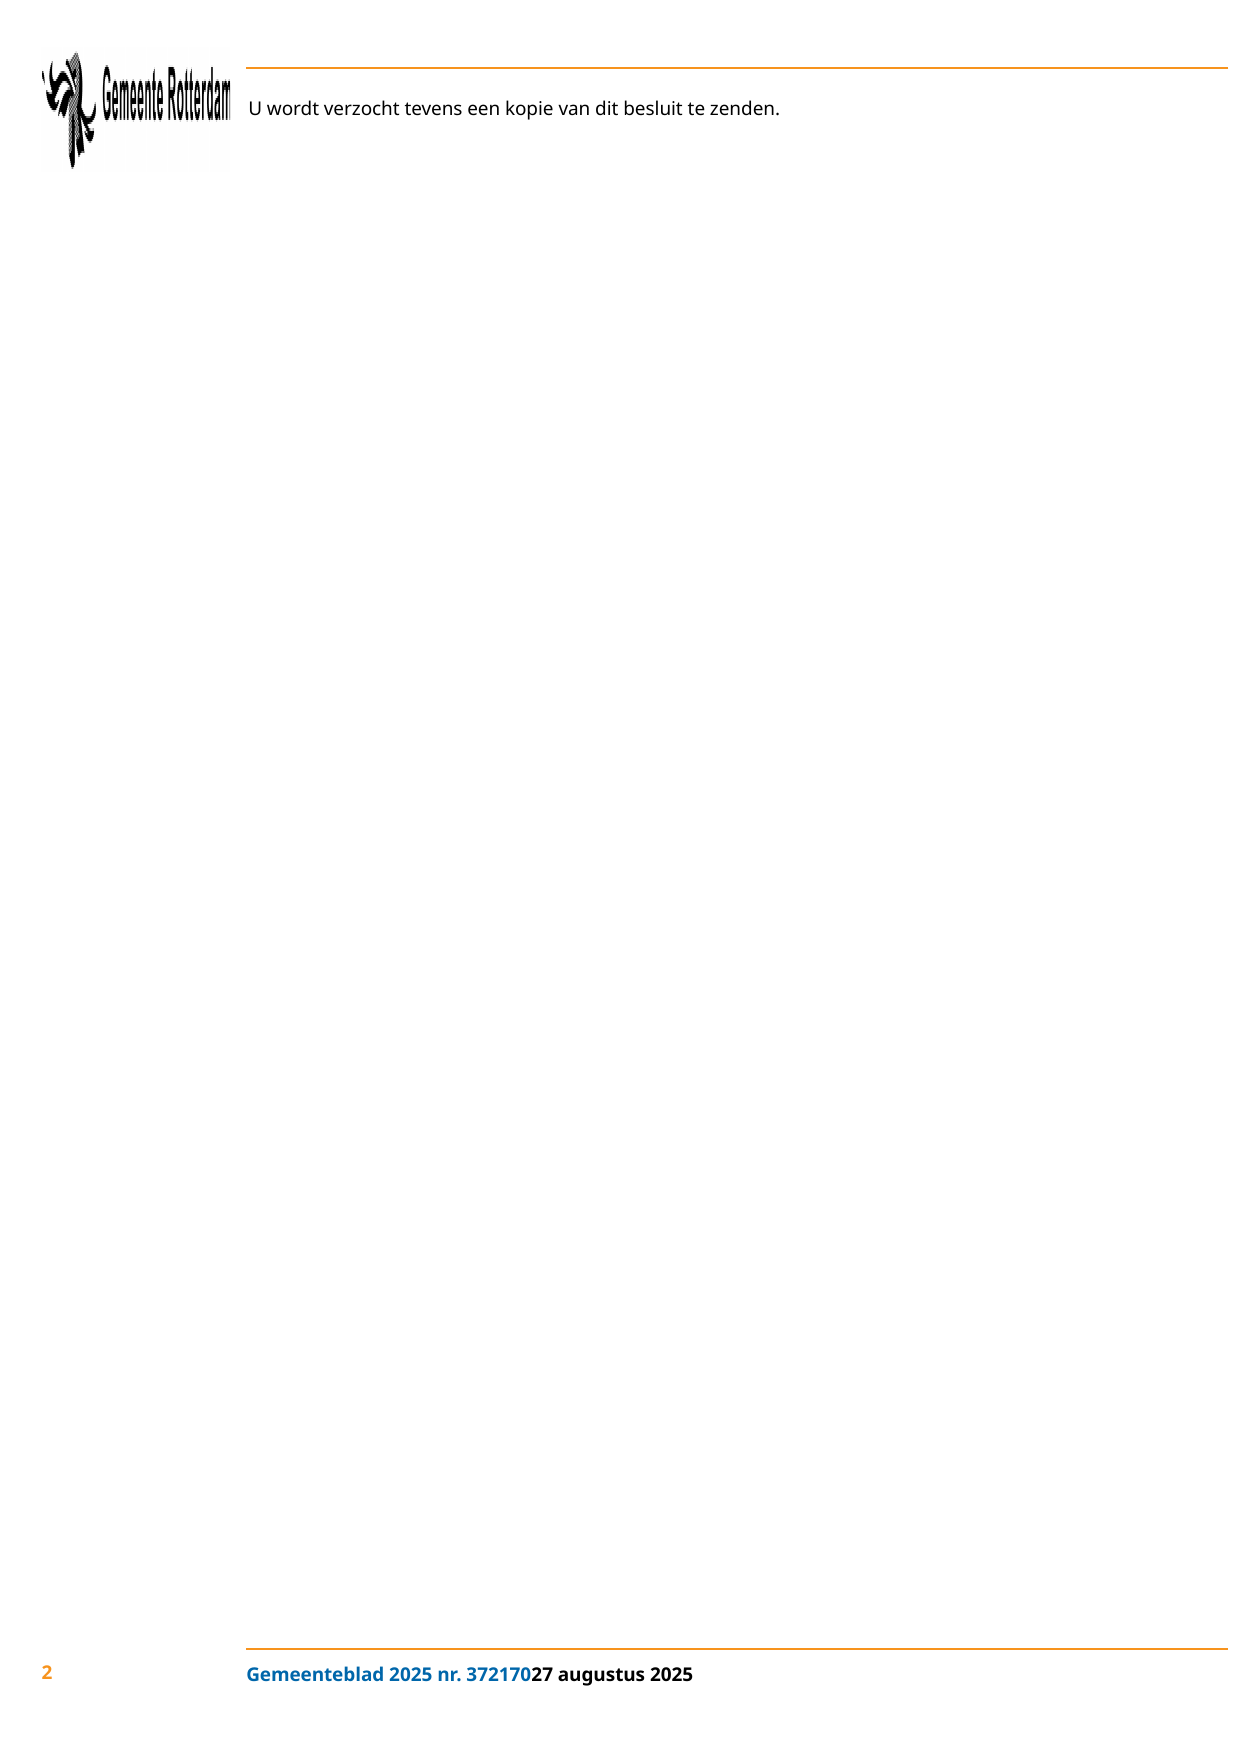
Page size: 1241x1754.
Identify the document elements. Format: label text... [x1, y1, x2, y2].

picture [41, 47, 231, 172]
text U wordt verzocht tevens een kopie van dit besluit te zenden. [248, 95, 1152, 121]
